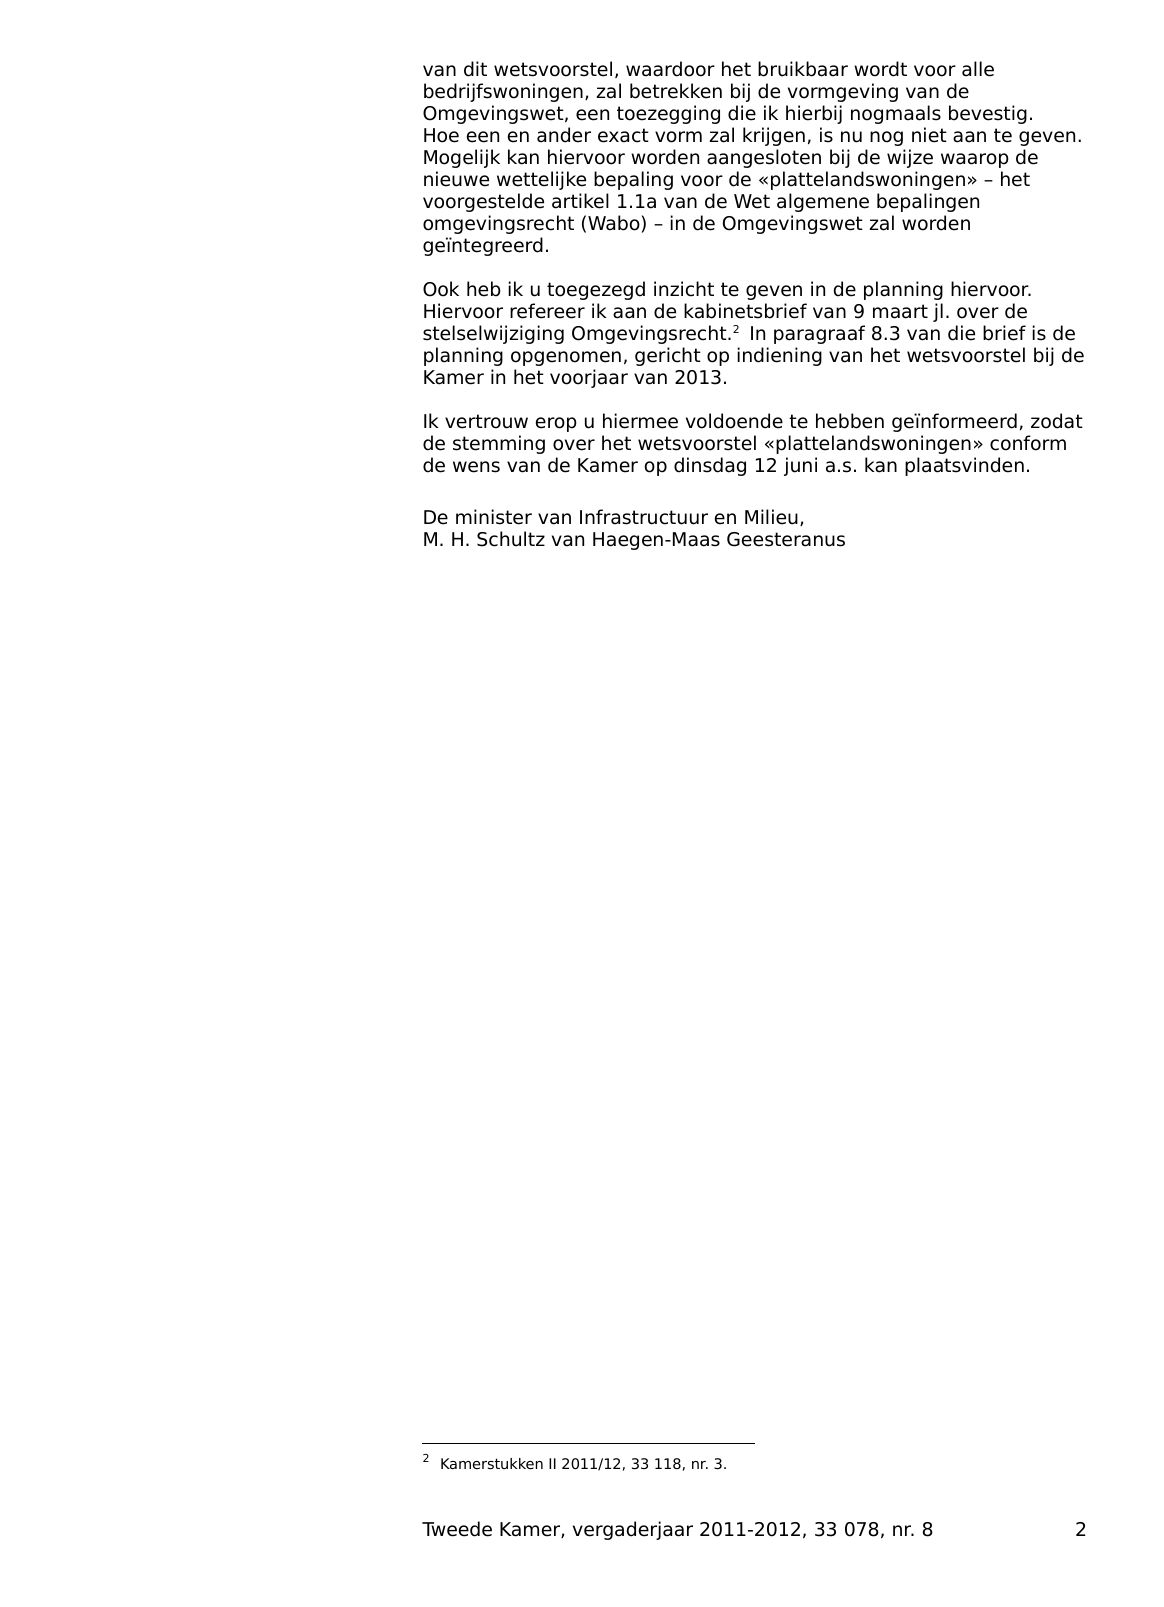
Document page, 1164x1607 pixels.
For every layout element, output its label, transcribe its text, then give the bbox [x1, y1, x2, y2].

text Ik vertrouw erop u hiermee voldoende te hebben geïnformeerd, zodat de stemming over het wetsvoorstel «plattelandswoningen» conform de wens van de Kamer op dinsdag 12 juni a.s. kan plaatsvinden. [422, 411, 1087, 477]
text Hoe een en ander exact vorm zal krijgen, is nu nog niet aan te geven. Mogelijk kan hiervoor worden aangesloten bij de wijze waarop de nieuwe wettelijke bepaling voor de «plattelandswoningen» – het voorgestelde artikel 1.1a van de Wet algemene bepalingen omgevingsrecht (Wabo) – in de Omgevingswet zal worden geïntegreerd. [422, 125, 1087, 257]
text De minister van Infrastructuur en Milieu, M. H. Schultz van Haegen-Maas Geesteranus [422, 507, 1087, 551]
text Ook heb ik u toegezegd inzicht te geven in de planning hiervoor. Hiervoor refereer ik aan de kabinetsbrief van 9 maart jl. over de stelselwijziging Omgevingsrecht. In paragraaf 8.3 van die brief is de planning opgenomen, gericht op indiening van het wetsvoorstel bij de Kamer in het voorjaar van 2013. [422, 279, 1087, 389]
text van dit wetsvoorstel, waardoor het bruikbaar wordt voor alle bedrijfswoningen, zal betrekken bij de vormgeving van de Omgevingswet, een toezegging die ik hierbij nogmaals bevestig. [422, 59, 1087, 125]
text Kamerstukken II 2011/12, 33 118, nr. 3. [422, 1452, 1087, 1474]
